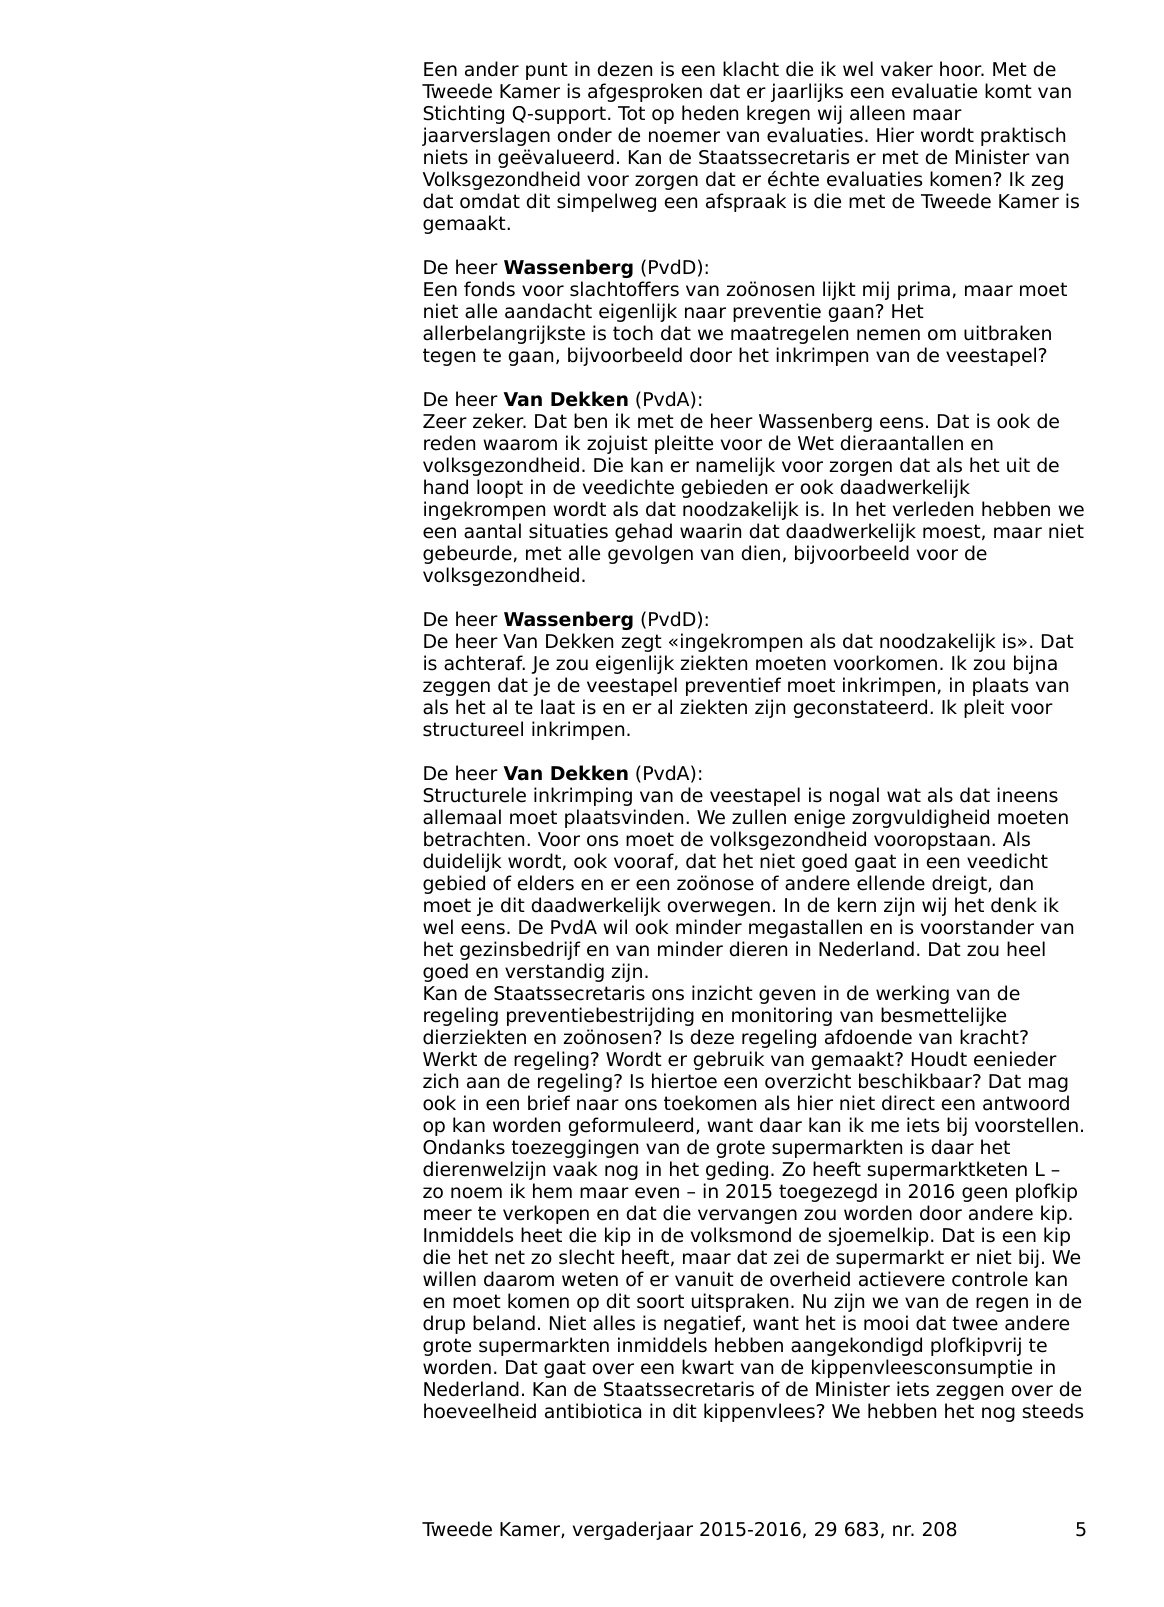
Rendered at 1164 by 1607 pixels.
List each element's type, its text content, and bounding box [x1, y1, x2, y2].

text De heer Wassenberg (PvdD): [422, 257, 1087, 279]
text De heer Van Dekken zegt «ingekrompen als dat noodzakelijk is». Dat is achteraf. Je zou eigenlijk ziekten moeten voorkomen. Ik zou bijna zeggen dat je de veestapel preventief moet inkrimpen, in plaats van als het al te laat is en er al ziekten zijn geconstateerd. Ik pleit voor structureel inkrimpen. [422, 631, 1087, 741]
text Een ander punt in dezen is een klacht die ik wel vaker hoor. Met de Tweede Kamer is afgesproken dat er jaarlijks een evaluatie komt van Stichting Q-support. Tot op heden kregen wij alleen maar jaarverslagen onder de noemer van evaluaties. Hier wordt praktisch niets in geëvalueerd. Kan de Staatssecretaris er met de Minister van Volksgezondheid voor zorgen dat er échte evaluaties komen? Ik zeg dat omdat dit simpelweg een afspraak is die met de Tweede Kamer is gemaakt. [422, 59, 1087, 235]
text Structurele inkrimping van de veestapel is nogal wat als dat ineens allemaal moet plaatsvinden. We zullen enige zorgvuldigheid moeten betrachten. Voor ons moet de volksgezondheid vooropstaan. Als duidelijk wordt, ook vooraf, dat het niet goed gaat in een veedicht gebied of elders en er een zoönose of andere ellende dreigt, dan moet je dit daadwerkelijk overwegen. In de kern zijn wij het denk ik wel eens. De PvdA wil ook minder megastallen en is voorstander van het gezinsbedrijf en van minder dieren in Nederland. Dat zou heel goed en verstandig zijn. [422, 785, 1087, 983]
text Kan de Staatssecretaris ons inzicht geven in de werking van de regeling preventiebestrijding en monitoring van besmettelijke dierziekten en zoönosen? Is deze regeling afdoende van kracht? Werkt de regeling? Wordt er gebruik van gemaakt? Houdt eenieder zich aan de regeling? Is hiertoe een overzicht beschikbaar? Dat mag ook in een brief naar ons toekomen als hier niet direct een antwoord op kan worden geformuleerd, want daar kan ik me iets bij voorstellen. [422, 983, 1087, 1137]
text Ondanks toezeggingen van de grote supermarkten is daar het dierenwelzijn vaak nog in het geding. Zo heeft supermarktketen L – zo noem ik hem maar even – in 2015 toegezegd in 2016 geen plofkip meer te verkopen en dat die vervangen zou worden door andere kip. Inmiddels heet die kip in de volksmond de sjoemelkip. Dat is een kip die het net zo slecht heeft, maar dat zei de supermarkt er niet bij. We willen daarom weten of er vanuit de overheid actievere controle kan en moet komen op dit soort uitspraken. Nu zijn we van de regen in de drup beland. Niet alles is negatief, want het is mooi dat twee andere grote supermarkten inmiddels hebben aangekondigd plofkipvrij te worden. Dat gaat over een kwart van de kippenvleesconsumptie in Nederland. Kan de Staatssecretaris of de Minister iets zeggen over de hoeveelheid antibiotica in dit kippenvlees? We hebben het nog steeds [422, 1137, 1087, 1423]
text Zeer zeker. Dat ben ik met de heer Wassenberg eens. Dat is ook de reden waarom ik zojuist pleitte voor de Wet dieraantallen en volksgezondheid. Die kan er namelijk voor zorgen dat als het uit de hand loopt in de veedichte gebieden er ook daadwerkelijk ingekrompen wordt als dat noodzakelijk is. In het verleden hebben we een aantal situaties gehad waarin dat daadwerkelijk moest, maar niet gebeurde, met alle gevolgen van dien, bijvoorbeeld voor de volksgezondheid. [422, 411, 1087, 587]
text Een fonds voor slachtoffers van zoönosen lijkt mij prima, maar moet niet alle aandacht eigenlijk naar preventie gaan? Het allerbelangrijkste is toch dat we maatregelen nemen om uitbraken tegen te gaan, bijvoorbeeld door het inkrimpen van de veestapel? [422, 279, 1087, 367]
text De heer Van Dekken (PvdA): [422, 763, 1087, 785]
text De heer Wassenberg (PvdD): [422, 609, 1087, 631]
text De heer Van Dekken (PvdA): [422, 389, 1087, 411]
